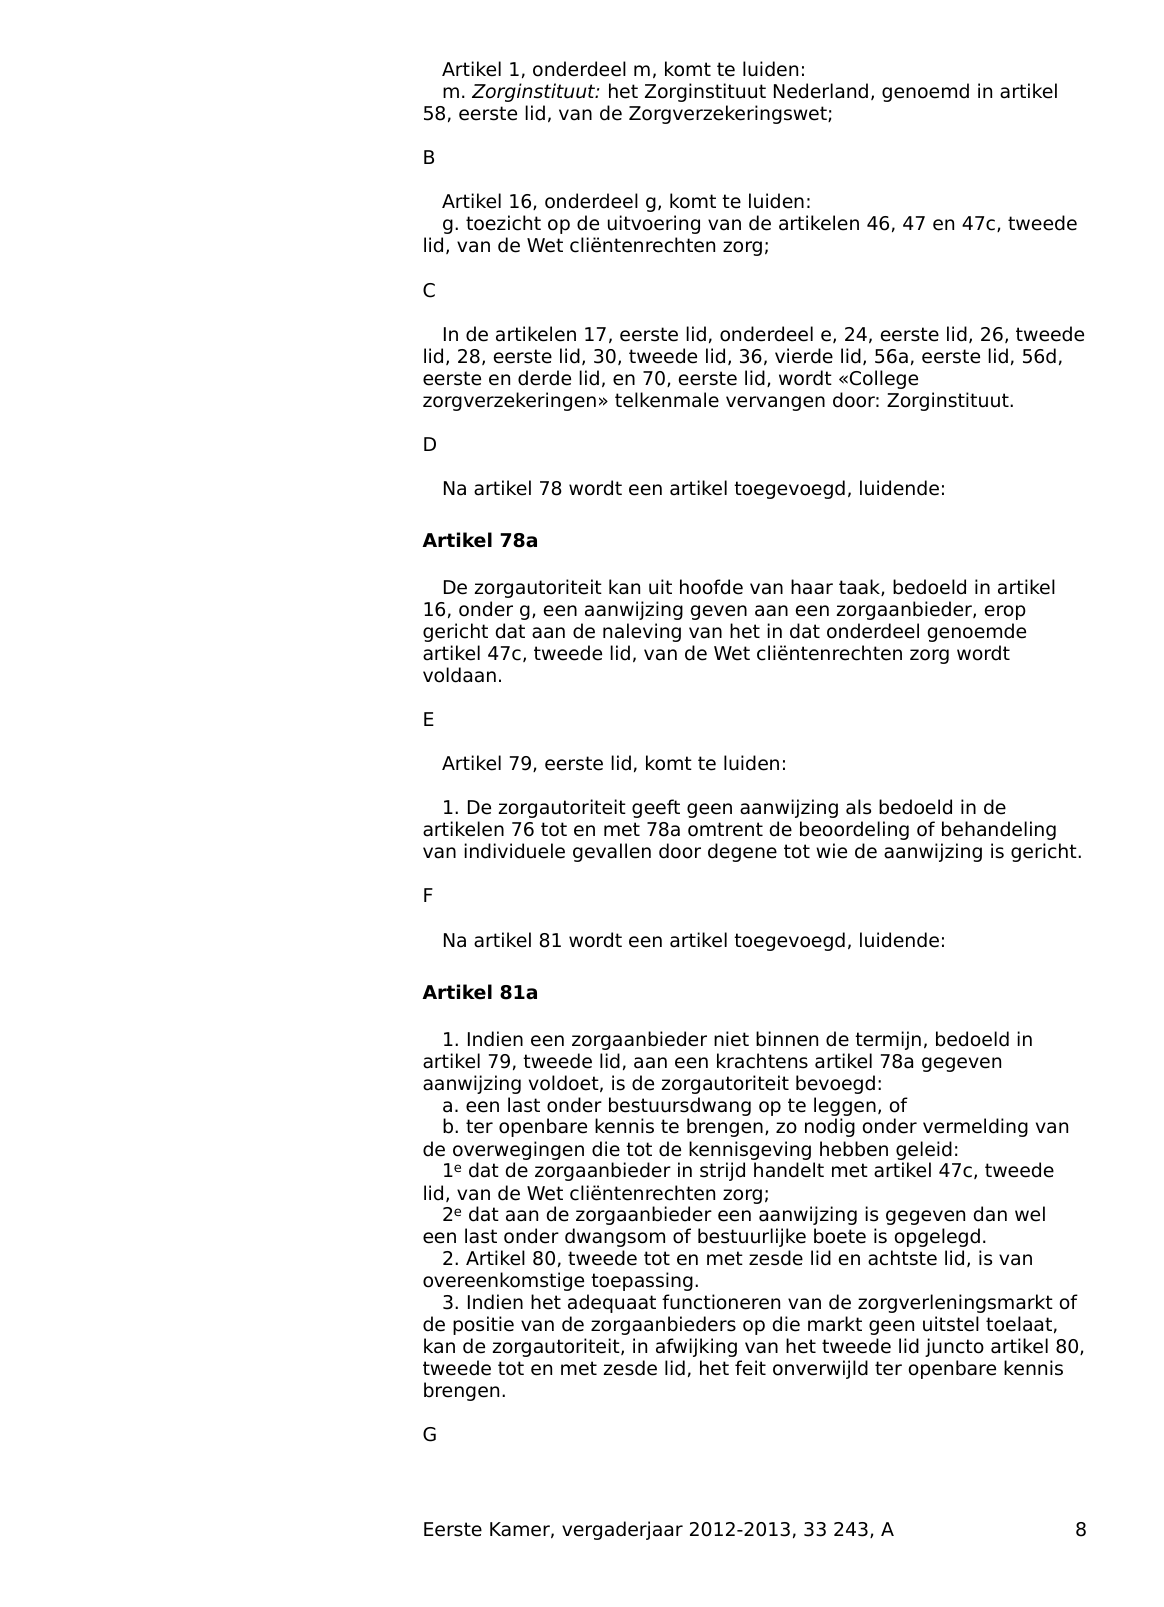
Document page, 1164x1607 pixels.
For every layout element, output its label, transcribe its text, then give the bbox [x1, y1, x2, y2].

text De zorgautoriteit kan uit hoofde van haar taak, bedoeld in artikel 16, onder g, een aanwijzing geven aan een zorgaanbieder, erop gericht dat aan de naleving van het in dat onderdeel genoemde artikel 47c, tweede lid, van de Wet cliëntenrechten zorg wordt voldaan. [422, 577, 1087, 687]
text 1. De zorgautoriteit geeft geen aanwijzing als bedoeld in de artikelen 76 tot en met 78a omtrent de beoordeling of behandeling van individuele gevallen door degene tot wie de aanwijzing is gericht. [422, 797, 1087, 863]
text C [422, 279, 1087, 301]
text 1e dat de zorgaanbieder in strijd handelt met artikel 47c, tweede lid, van de Wet cliëntenrechten zorg; [422, 1160, 1087, 1204]
text Na artikel 81 wordt een artikel toegevoegd, luidende: [422, 929, 1087, 952]
text 2e dat aan de zorgaanbieder een aanwijzing is gegeven dan wel een last onder dwangsom of bestuurlijke boete is opgelegd. [422, 1204, 1087, 1248]
text 1. Indien een zorgaanbieder niet binnen de termijn, bedoeld in artikel 79, tweede lid, aan een krachtens artikel 78a gegeven aanwijzing voldoet, is de zorgautoriteit bevoegd: [422, 1028, 1087, 1094]
text a. een last onder bestuursdwang op te leggen, of [422, 1094, 1087, 1116]
text 3. Indien het adequaat functioneren van de zorgverleningsmarkt of de positie van de zorgaanbieders op die markt geen uitstel toelaat, kan de zorgautoriteit, in afwijking van het tweede lid juncto artikel 80, tweede tot en met zesde lid, het feit onverwijld ter openbare kennis brengen. [422, 1292, 1087, 1402]
text D [422, 434, 1087, 456]
text Artikel 1, onderdeel m, komt te luiden: [422, 59, 1087, 81]
text m. Zorginstituut: het Zorginstituut Nederland, genoemd in artikel 58, eerste lid, van de Zorgverzekeringswet; [422, 81, 1087, 125]
text Na artikel 78 wordt een artikel toegevoegd, luidende: [422, 478, 1087, 500]
text G [422, 1424, 1087, 1446]
text g. toezicht op de uitvoering van de artikelen 46, 47 en 47c, tweede lid, van de Wet cliëntenrechten zorg; [422, 213, 1087, 257]
subtitle Artikel 78a [422, 530, 1087, 552]
text B [422, 147, 1087, 169]
subtitle Artikel 81a [422, 982, 1087, 1003]
text b. ter openbare kennis te brengen, zo nodig onder vermelding van de overwegingen die tot de kennisgeving hebben geleid: [422, 1116, 1087, 1160]
text 2. Artikel 80, tweede tot en met zesde lid en achtste lid, is van overeenkomstige toepassing. [422, 1248, 1087, 1292]
text Artikel 16, onderdeel g, komt te luiden: [422, 191, 1087, 213]
text Artikel 79, eerste lid, komt te luiden: [422, 753, 1087, 775]
text F [422, 885, 1087, 907]
text In de artikelen 17, eerste lid, onderdeel e, 24, eerste lid, 26, tweede lid, 28, eerste lid, 30, tweede lid, 36, vierde lid, 56a, eerste lid, 56d, eerste en derde lid, en 70, eerste lid, wordt «College zorgverzekeringen» telkenmale vervangen door: Zorginstituut. [422, 324, 1087, 412]
text E [422, 709, 1087, 731]
